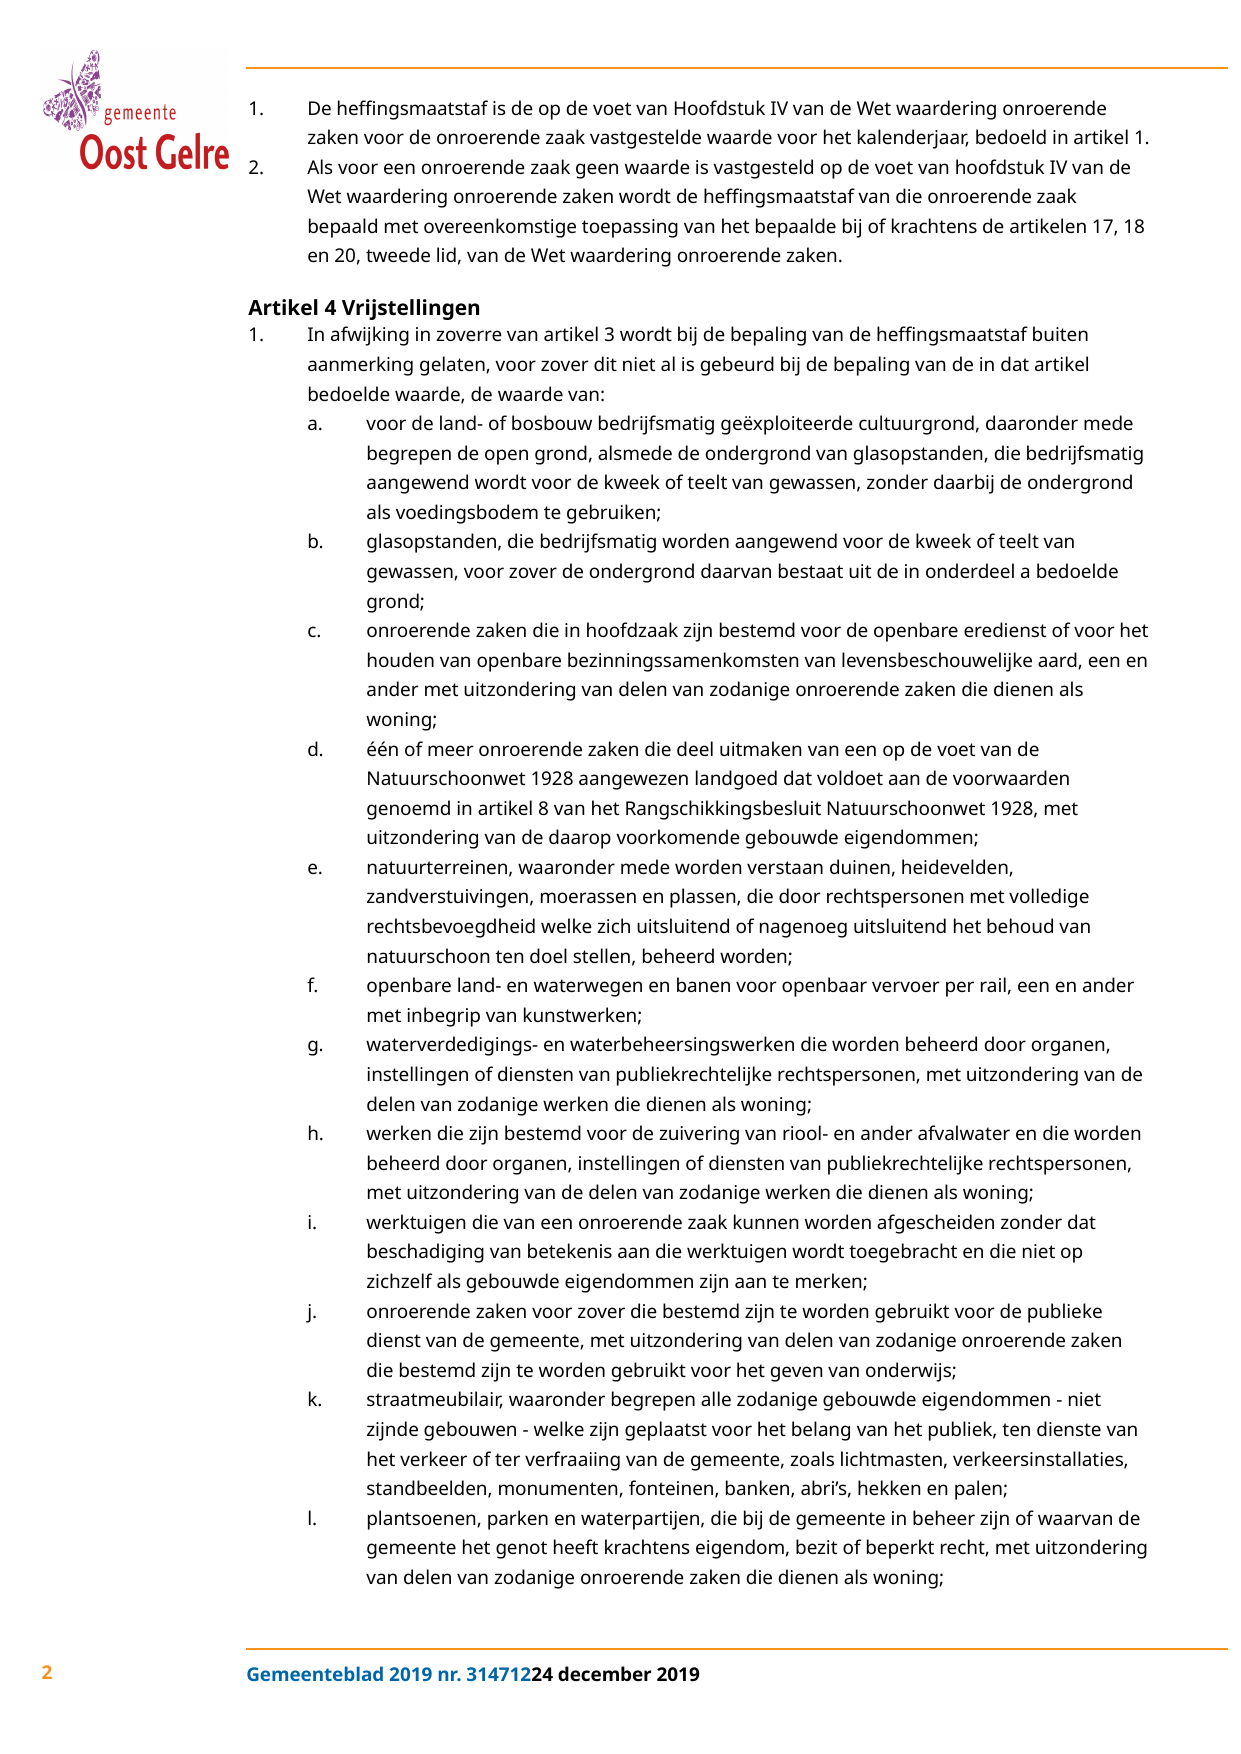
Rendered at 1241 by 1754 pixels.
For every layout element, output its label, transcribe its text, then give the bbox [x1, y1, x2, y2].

list plantsoenen, parken en waterpartijen, die bij de gemeente in beheer zijn of waarvan de gemeente het genot heeft krachtens eigendom, bezit of beperkt recht, met uitzondering van delen van zodanige onroerende zaken die dienen als woning; [307, 1505, 1152, 1590]
list Als voor een onroerende zaak geen waarde is vastgesteld op de voet van hoofdstuk IV van de Wet waardering onroerende zaken wordt de heffingsmaatstaf van die onroerende zaak bepaald met overeenkomstige toepassing van het bepaalde bij of krachtens de artikelen 17, 18 en 20, tweede lid, van de Wet waardering onroerende zaken. [248, 154, 1152, 268]
picture [41, 47, 231, 172]
list openbare land- en waterwegen en banen voor openbaar vervoer per rail, een en ander met inbegrip van kunstwerken; [307, 972, 1152, 1028]
list natuurterreinen, waaronder mede worden verstaan duinen, heidevelden, zandverstuivingen, moerassen en plassen, die door rechtspersonen met volledige rechtsbevoegdheid welke zich uitsluitend of nagenoeg uitsluitend het behoud van natuurschoon ten doel stellen, beheerd worden; [307, 854, 1152, 968]
list In afwijking in zoverre van artikel 3 wordt bij de bepaling van de heffingsmaatstaf buiten aanmerking gelaten, voor zover dit niet al is gebeurd bij de bepaling van de in dat artikel bedoelde waarde, de waarde van: [248, 322, 1152, 406]
list De heffingsmaatstaf is de op de voet van Hoofdstuk IV van de Wet waardering onroerende zaken voor de onroerende zaak vastgestelde waarde voor het kalenderjaar, bedoeld in artikel 1. [248, 95, 1152, 150]
list één of meer onroerende zaken die deel uitmaken van een op de voet van de Natuurschoonwet 1928 aangewezen landgoed dat voldoet aan de voorwaarden genoemd in artikel 8 van het Rangschikkingsbesluit Natuurschoonwet 1928, met uitzondering van de daarop voorkomende gebouwde eigendommen; [307, 736, 1152, 850]
list werken die zijn bestemd voor de zuivering van riool- en ander afvalwater en die worden beheerd door organen, instellingen of diensten van publiekrechtelijke rechtspersonen, met uitzondering van de delen van zodanige werken die dienen als woning; [307, 1120, 1152, 1205]
list onroerende zaken voor zover die bestemd zijn te worden gebruikt voor de publieke dienst van de gemeente, met uitzondering van delen van zodanige onroerende zaken die bestemd zijn te worden gebruikt voor het geven van onderwijs; [307, 1298, 1152, 1383]
list onroerende zaken die in hoofdzaak zijn bestemd voor de openbare eredienst of voor het houden van openbare bezinningssamenkomsten van levensbeschouwelijke aard, een en ander met uitzondering van delen van zodanige onroerende zaken die dienen als woning; [307, 617, 1152, 732]
list waterverdedigings- en waterbeheersingswerken die worden beheerd door organen, instellingen of diensten van publiekrechtelijke rechtspersonen, met uitzondering van de delen van zodanige werken die dienen als woning; [307, 1032, 1152, 1116]
list straatmeubilair, waaronder begrepen alle zodanige gebouwde eigendommen - niet zijnde gebouwen - welke zijn geplaatst voor het belang van het publiek, ten dienste van het verkeer of ter verfraaiing van de gemeente, zoals lichtmasten, verkeersinstallaties, standbeelden, monumenten, fonteinen, banken, abri’s, hekken en palen; [307, 1387, 1152, 1501]
list glasopstanden, die bedrijfsmatig worden aangewend voor de kweek of teelt van gewassen, voor zover de ondergrond daarvan bestaat uit de in onderdeel a bedoelde grond; [307, 529, 1152, 613]
list voor de land- of bosbouw bedrijfsmatig geëxploiteerde cultuurgrond, daaronder mede begrepen de open grond, alsmede de ondergrond van glasopstanden, die bedrijfsmatig aangewend wordt voor de kweek of teelt van gewassen, zonder daarbij de ondergrond als voedingsbodem te gebruiken; [307, 410, 1152, 525]
text Artikel 4 Vrijstellingen [248, 293, 1152, 322]
list werktuigen die van een onroerende zaak kunnen worden afgescheiden zonder dat beschadiging van betekenis aan die werktuigen wordt toegebracht en die niet op zichzelf als gebouwde eigendommen zijn aan te merken; [307, 1209, 1152, 1294]
